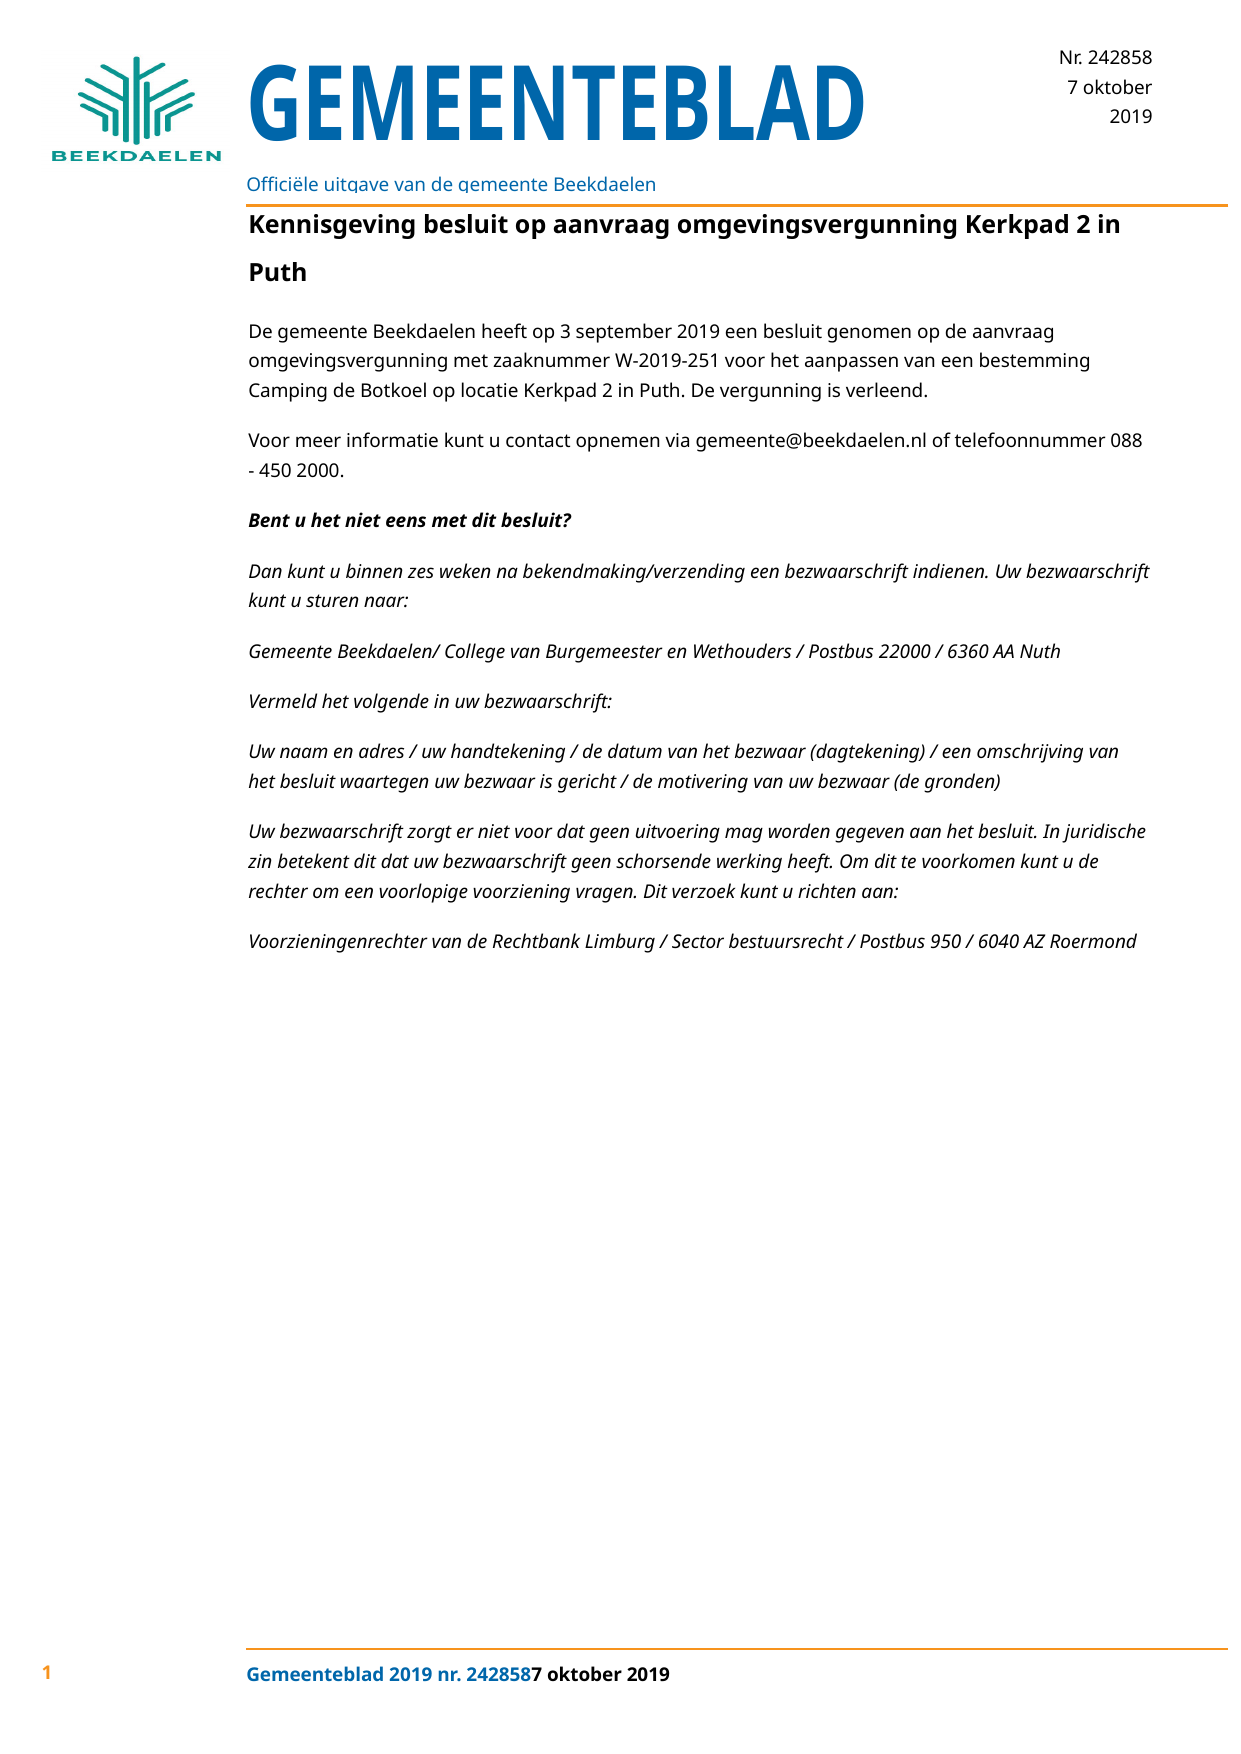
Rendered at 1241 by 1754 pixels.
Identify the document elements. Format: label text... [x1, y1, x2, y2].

text Vermeld het volgende in uw bezwaarschrift: [248, 688, 1152, 714]
text Kennisgeving besluit op aanvraag omgevingsvergunning Kerkpad 2 in Puth [248, 207, 1152, 288]
text Uw naam en adres / uw handtekening / de datum van het bezwaar (dagtekening) / een omschrijving van het besluit waartegen uw bezwaar is gericht / de motivering van uw bezwaar (de gronden) [248, 739, 1152, 794]
text Dan kunt u binnen zes weken na bekendmaking/verzending een bezwaarschrift indienen. Uw bezwaarschrift kunt u sturen naar: [248, 558, 1152, 613]
text Uw bezwaarschrift zorgt er niet voor dat geen uitvoering mag worden gegeven aan het besluit. In juridische zin betekent dit dat uw bezwaarschrift geen schorsende werking heeft. Om dit te voorkomen kunt u de rechter om een voorlopige voorziening vragen. Dit verzoek kunt u richten aan: [248, 819, 1152, 904]
text Gemeente Beekdaelen/ College van Burgemeester en Wethouders / Postbus 22000 / 6360 AA Nuth [248, 638, 1152, 664]
text Voorzieningenrechter van de Rechtbank Limburg / Sector bestuursrecht / Postbus 950 / 6040 AZ Roermond [248, 928, 1152, 954]
picture [41, 47, 231, 172]
text Voor meer informatie kunt u contact opnemen via gemeente@beekdaelen.nl of telefoonnummer 088 - 450 2000. [248, 427, 1152, 483]
text Bent u het niet eens met dit besluit? [248, 507, 1152, 533]
text De gemeente Beekdaelen heeft op 3 september 2019 een besluit genomen op de aanvraag omgevingsvergunning met zaaknummer W-2019-251 voor het aanpassen van een bestemming Camping de Botkoel op locatie Kerkpad 2 in Puth. De vergunning is verleend. [248, 318, 1152, 403]
